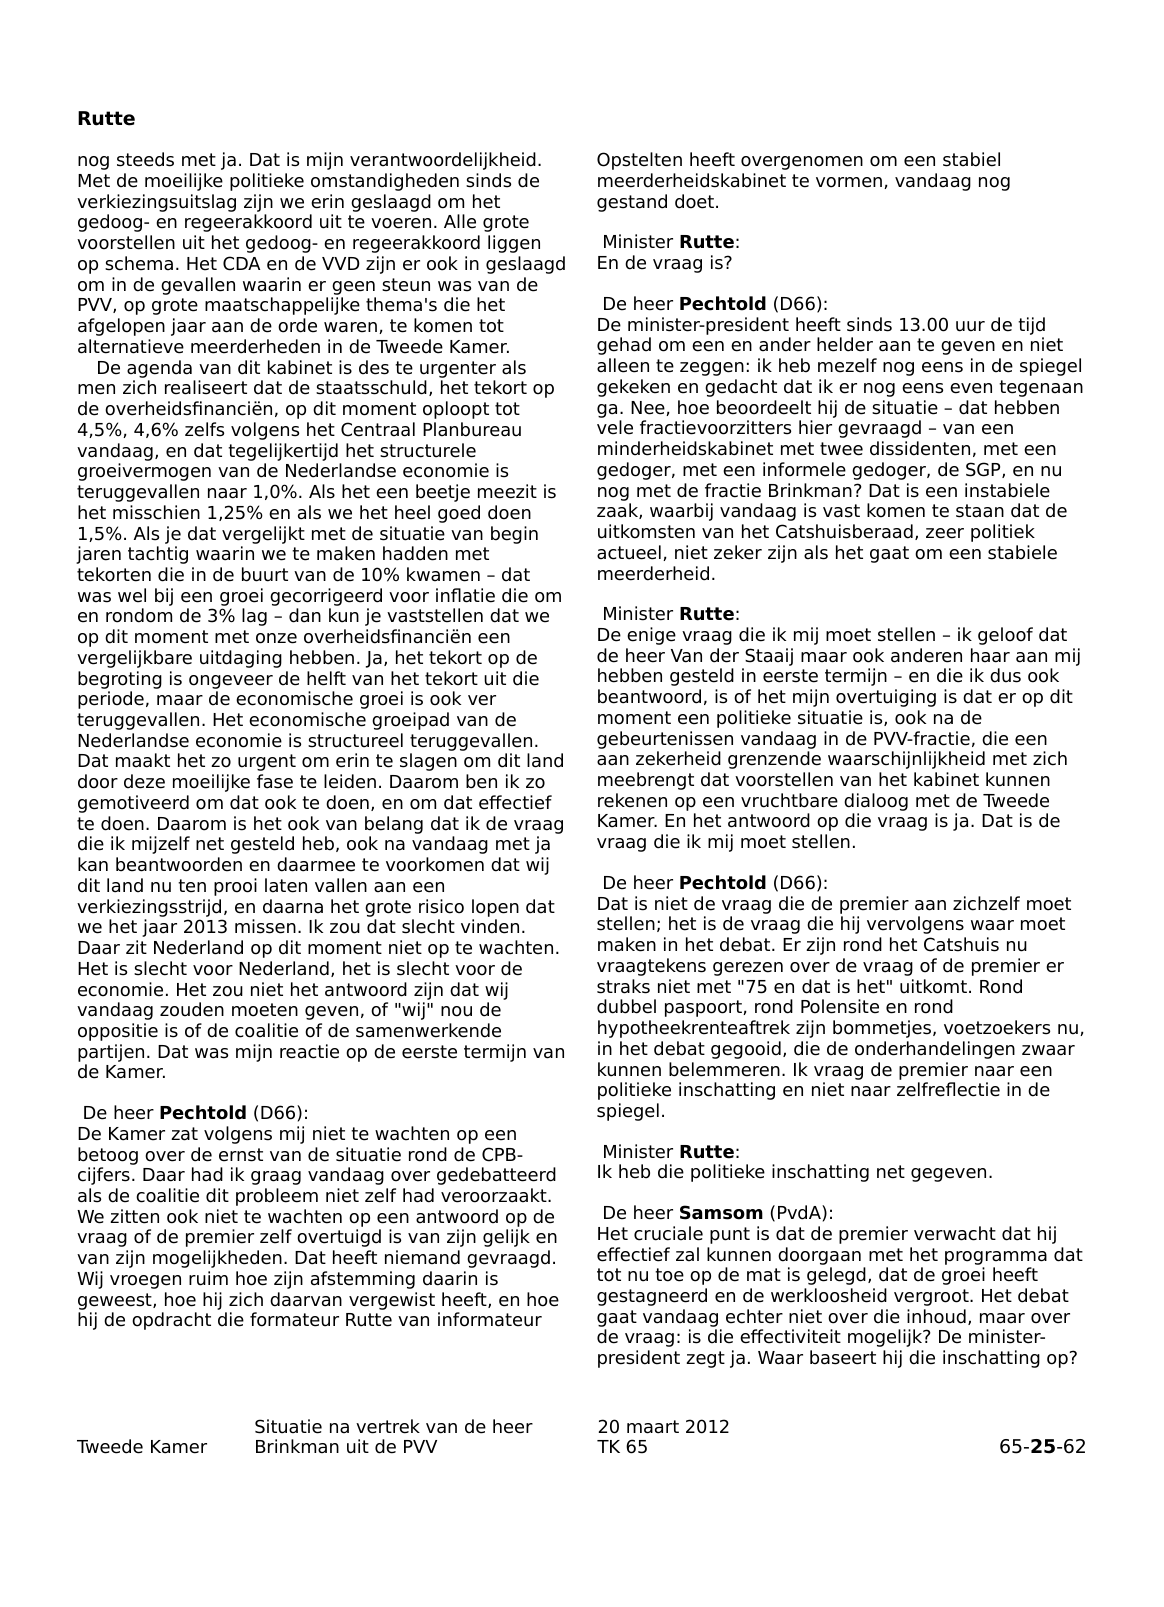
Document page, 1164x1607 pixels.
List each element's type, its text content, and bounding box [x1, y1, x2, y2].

text De heer Samsom (PvdA): [596, 1203, 1087, 1224]
text De Kamer zat volgens mij niet te wachten op een betoog over de ernst van de situatie rond de CPB-cijfers. Daar had ik graag vandaag over gedebatteerd als de coalitie dit probleem niet zelf had veroorzaakt. We zitten ook niet te wachten op een antwoord op de vraag of de premier zelf overtuigd is van zijn gelijk en van zijn mogelijkheden. Dat heeft niemand gevraagd. Wij vroegen ruim hoe zijn afstemming daarin is geweest, hoe hij zich daarvan vergewist heeft, en hoe hij de opdracht die formateur Rutte van informateur [77, 1124, 567, 1331]
text Minister Rutte: [596, 232, 1087, 253]
text De heer Pechtold (D66): [77, 1103, 567, 1124]
text nog steeds met ja. Dat is mijn verantwoordelijkheid. Met de moeilijke politieke omstandigheden sinds de verkiezingsuitslag zijn we erin geslaagd om het gedoog- en regeerakkoord uit te voeren. Alle grote voorstellen uit het gedoog- en regeerakkoord liggen op schema. Het CDA en de VVD zijn er ook in geslaagd om in de gevallen waarin er geen steun was van de PVV, op grote maatschappelijke thema's die het afgelopen jaar aan de orde waren, te komen tot alternatieve meerderheden in de Tweede Kamer. [77, 150, 567, 357]
text En de vraag is? [596, 253, 1087, 274]
text Minister Rutte: [596, 1142, 1087, 1162]
text De heer Pechtold (D66): [596, 873, 1087, 893]
text Opstelten heeft overgenomen om een stabiel meerderheidskabinet te vormen, vandaag nog gestand doet. [596, 150, 1087, 212]
text Dat is niet de vraag die de premier aan zichzelf moet stellen; het is de vraag die hij vervolgens waar moet maken in het debat. Er zijn rond het Catshuis nu vraagtekens gerezen over de vraag of de premier er straks niet met "75 en dat is het" uitkomt. Rond dubbel paspoort, rond Polensite en rond hypotheekrenteaftrek zijn bommetjes, voetzoekers nu, in het debat gegooid, die de onderhandelingen zwaar kunnen belemmeren. Ik vraag de premier naar een politieke inschatting en niet naar zelfreflectie in de spiegel. [596, 893, 1087, 1122]
text Minister Rutte: [596, 604, 1087, 625]
text De heer Pechtold (D66): [596, 294, 1087, 314]
text De enige vraag die ik mij moet stellen – ik geloof dat de heer Van der Staaij maar ook anderen haar aan mij hebben gesteld in eerste termijn – en die ik dus ook beantwoord, is of het mijn overtuiging is dat er op dit moment een politieke situatie is, ook na de gebeurtenissen vandaag in de PVV-fractie, die een aan zekerheid grenzende waarschijnlijkheid met zich meebrengt dat voorstellen van het kabinet kunnen rekenen op een vruchtbare dialoog met de Tweede Kamer. En het antwoord op die vraag is ja. Dat is de vraag die ik mij moet stellen. [596, 625, 1087, 853]
text De agenda van dit kabinet is des te urgenter als men zich realiseert dat de staatsschuld, het tekort op de overheidsfinanciën, op dit moment oploopt tot 4,5%, 4,6% zelfs volgens het Centraal Planbureau vandaag, en dat tegelijkertijd het structurele groeivermogen van de Nederlandse economie is teruggevallen naar 1,0%. Als het een beetje meezit is het misschien 1,25% en als we het heel goed doen 1,5%. Als je dat vergelijkt met de situatie van begin jaren tachtig waarin we te maken hadden met tekorten die in de buurt van de 10% kwamen – dat was wel bij een groei gecorrigeerd voor inflatie die om en rondom de 3% lag – dan kun je vaststellen dat we op dit moment met onze overheidsfinanciën een vergelijkbare uitdaging hebben. Ja, het tekort op de begroting is ongeveer de helft van het tekort uit die periode, maar de economische groei is ook ver teruggevallen. Het economische groeipad van de Nederlandse economie is structureel teruggevallen. Dat maakt het zo urgent om erin te slagen om dit land door deze moeilijke fase te leiden. Daarom ben ik zo gemotiveerd om dat ook te doen, en om dat effectief te doen. Daarom is het ook van belang dat ik de vraag die ik mijzelf net gesteld heb, ook na vandaag met ja kan beantwoorden en daarmee te voorkomen dat wij dit land nu ten prooi laten vallen aan een verkiezingsstrijd, en daarna het grote risico lopen dat we het jaar 2013 missen. Ik zou dat slecht vinden. Daar zit Nederland op dit moment niet op te wachten. Het is slecht voor Nederland, het is slecht voor de economie. Het zou niet het antwoord zijn dat wij vandaag zouden moeten geven, of "wij" nou de oppositie is of de coalitie of de samenwerkende partijen. Dat was mijn reactie op de eerste termijn van de Kamer. [77, 357, 567, 1083]
text Ik heb die politieke inschatting net gegeven. [596, 1162, 1087, 1183]
text Het cruciale punt is dat de premier verwacht dat hij effectief zal kunnen doorgaan met het programma dat tot nu toe op de mat is gelegd, dat de groei heeft gestagneerd en de werkloosheid vergroot. Het debat gaat vandaag echter niet over die inhoud, maar over de vraag: is die effectiviteit mogelijk? De minister-president zegt ja. Waar baseert hij die inschatting op? [596, 1224, 1087, 1369]
text De minister-president heeft sinds 13.00 uur de tijd gehad om een en ander helder aan te geven en niet alleen te zeggen: ik heb mezelf nog eens in de spiegel gekeken en gedacht dat ik er nog eens even tegenaan ga. Nee, hoe beoordeelt hij de situatie – dat hebben vele fractievoorzitters hier gevraagd – van een minderheidskabinet met twee dissidenten, met een gedoger, met een informele gedoger, de SGP, en nu nog met de fractie Brinkman? Dat is een instabiele zaak, waarbij vandaag is vast komen te staan dat de uitkomsten van het Catshuisberaad, zeer politiek actueel, niet zeker zijn als het gaat om een stabiele meerderheid. [596, 314, 1087, 584]
